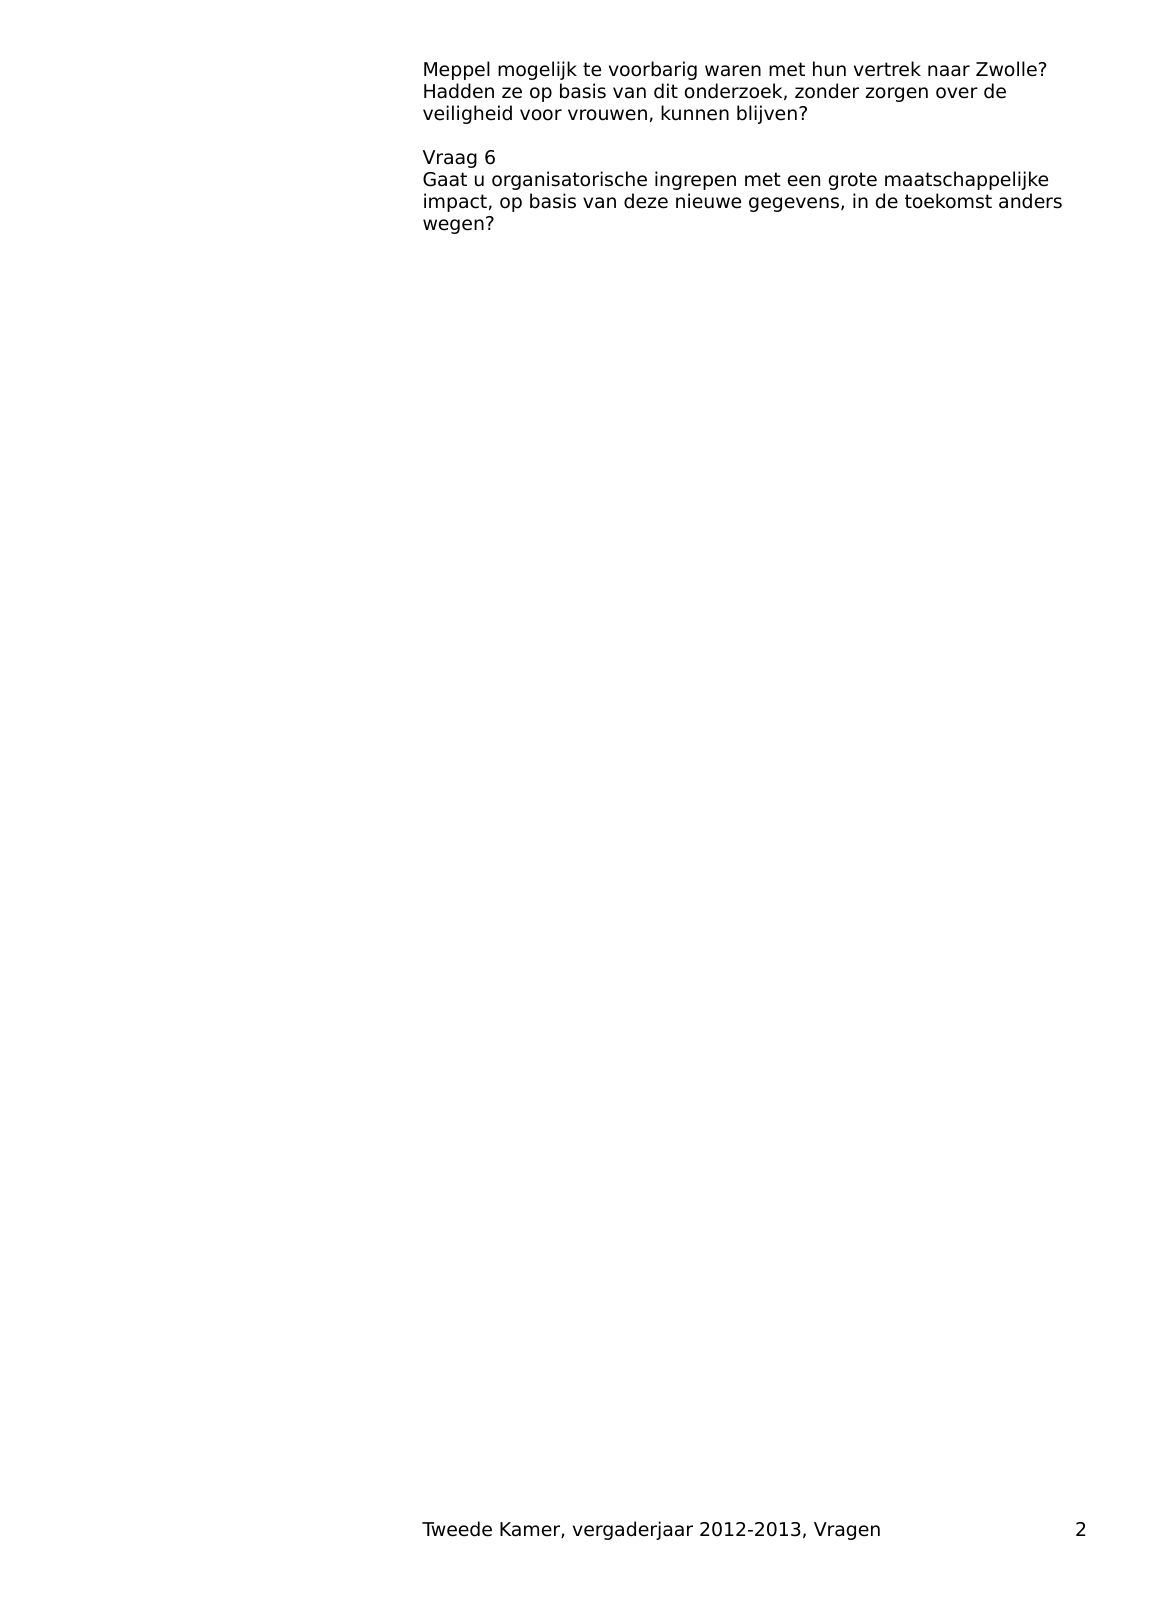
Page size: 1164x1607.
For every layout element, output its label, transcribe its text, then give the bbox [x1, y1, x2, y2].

text Vraag 6 [422, 147, 1087, 169]
text Meppel mogelijk te voorbarig waren met hun vertrek naar Zwolle? Hadden ze op basis van dit onderzoek, zonder zorgen over de veiligheid voor vrouwen, kunnen blijven? [422, 59, 1087, 125]
text Gaat u organisatorische ingrepen met een grote maatschappelijke impact, op basis van deze nieuwe gegevens, in de toekomst anders wegen? [422, 169, 1087, 235]
